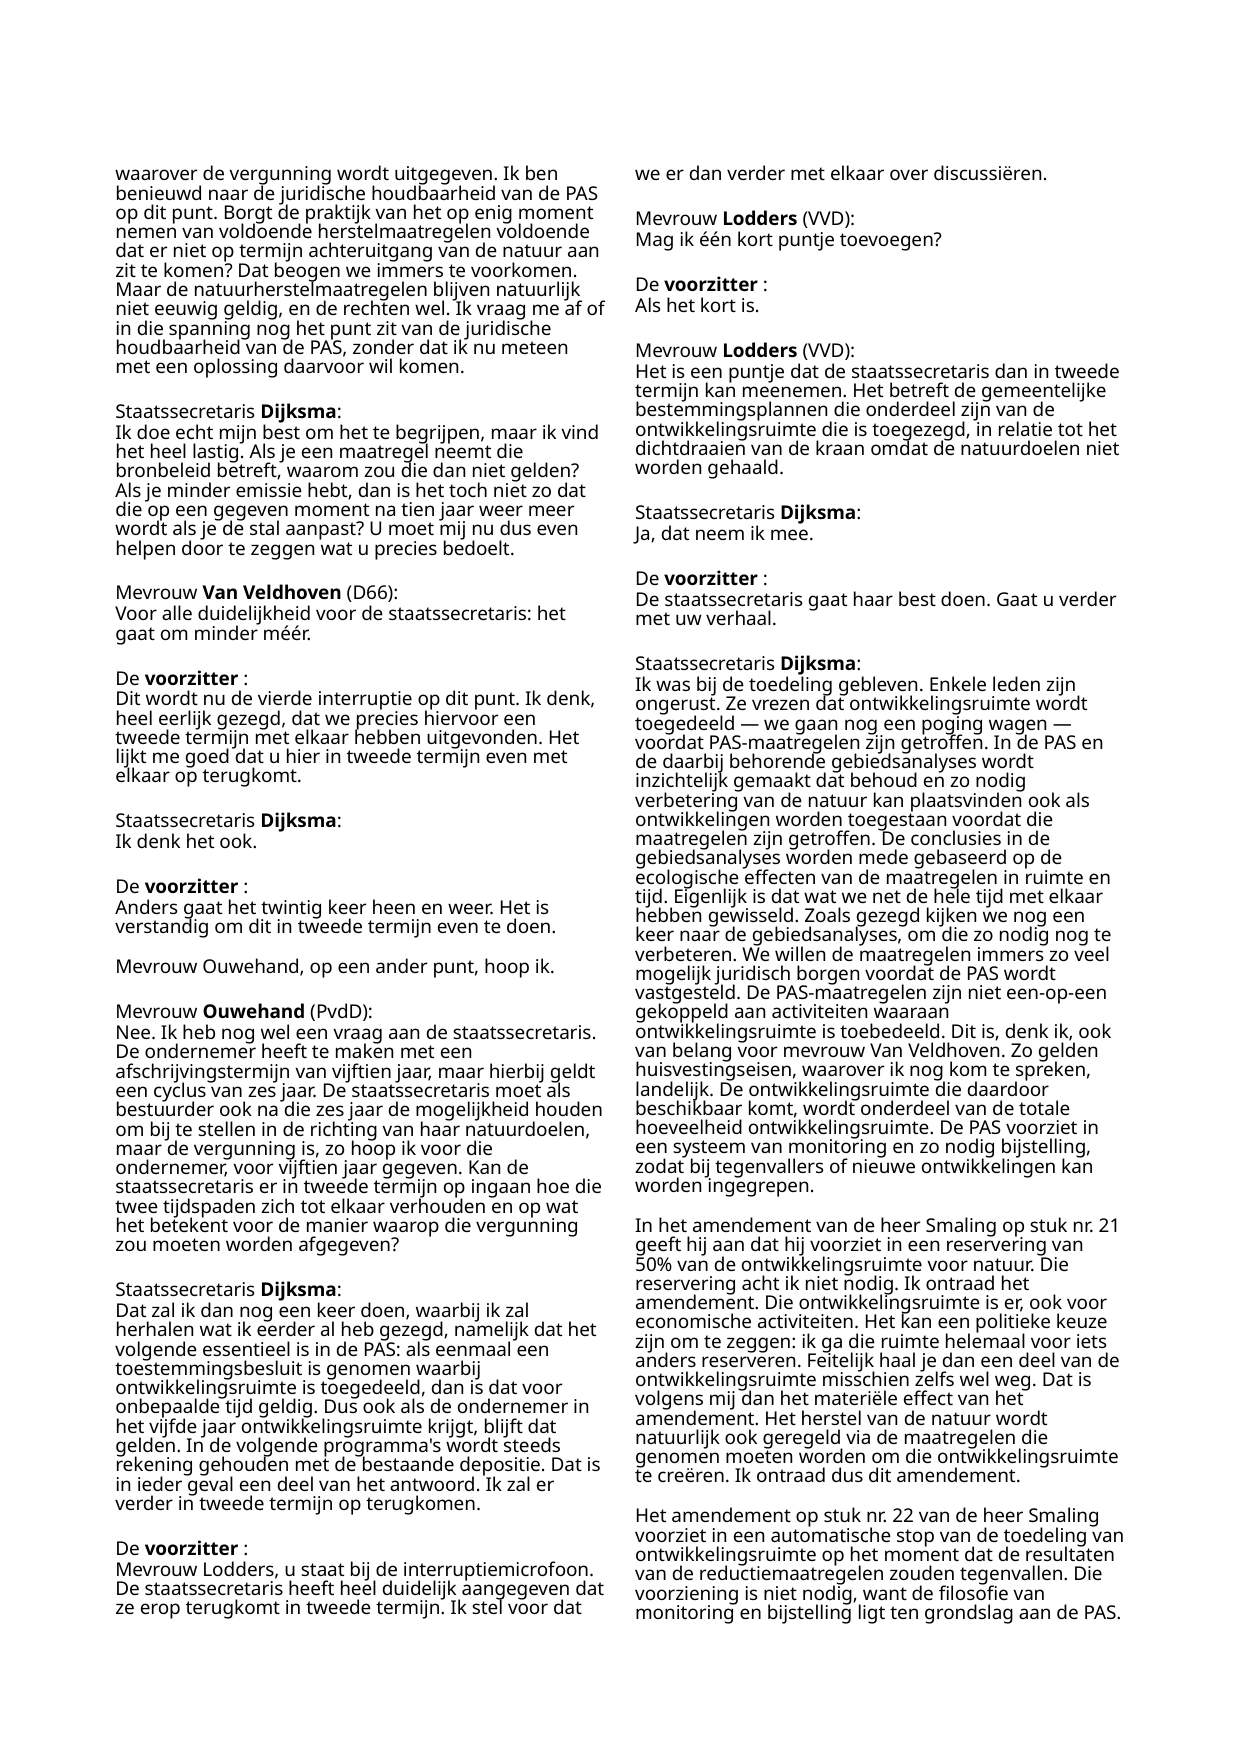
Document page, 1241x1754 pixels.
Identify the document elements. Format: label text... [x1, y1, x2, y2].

text Anders gaat het twintig keer heen en weer. Het is verstandig om dit in tweede termijn even te doen. [115, 899, 605, 938]
text De voorzitter : [115, 1535, 605, 1561]
text Voor alle duidelijkheid voor de staatssecretaris: het gaat om minder méér. [115, 605, 605, 644]
text Het amendement op stuk nr. 22 van de heer Smaling voorziet in een automatische stop van de toedeling van ontwikkelingsruimte op het moment dat de resultaten van de reductiemaatregelen zouden tegenvallen. Die voorziening is niet nodig, want de filosofie van monitoring en bijstelling ligt ten grondslag aan de PAS. [635, 1507, 1125, 1623]
text Nee. Ik heb nog wel een vraag aan de staatssecretaris. De ondernemer heeft te maken met een afschrijvingstermijn van vijftien jaar, maar hierbij geldt een cyclus van zes jaar. De staatssecretaris moet als bestuurder ook na die zes jaar de mogelijkheid houden om bij te stellen in de richting van haar natuurdoelen, maar de vergunning is, zo hoop ik voor die ondernemer, voor vijftien jaar gegeven. Kan de staatssecretaris er in tweede termijn op ingaan hoe die twee tijdspaden zich tot elkaar verhouden en op wat het betekent voor de manier waarop die vergunning zou moeten worden afgegeven? [115, 1024, 605, 1256]
text Mag ik één kort puntje toevoegen? [635, 231, 1125, 250]
text we er dan verder met elkaar over discussiëren. [635, 165, 1125, 184]
text Mevrouw Lodders (VVD): [635, 205, 1125, 231]
text De voorzitter : [635, 271, 1125, 297]
text De staatssecretaris gaat haar best doen. Gaat u verder met uw verhaal. [635, 591, 1125, 629]
text De voorzitter : [635, 565, 1125, 591]
text Staatssecretaris Dijksma: [635, 650, 1125, 676]
text Mevrouw Ouwehand, op een ander punt, hoop ik. [115, 958, 605, 978]
text Staatssecretaris Dijksma: [115, 398, 605, 424]
text Het is een puntje dat de staatssecretaris dan in tweede termijn kan meenemen. Het betreft de gemeentelijke bestemmingsplannen die onderdeel zijn van de ontwikkelingsruimte die is toegezegd, in relatie tot het dichtdraaien van de kraan omdat de natuurdoelen niet worden gehaald. [635, 363, 1125, 478]
text De voorzitter : [115, 873, 605, 899]
text Ik denk het ook. [115, 833, 605, 853]
text Staatssecretaris Dijksma: [115, 808, 605, 833]
text Mevrouw Van Veldhoven (D66): [115, 579, 605, 605]
text Dit wordt nu de vierde interruptie op dit punt. Ik denk, heel eerlijk gezegd, dat we precies hiervoor een tweede termijn met elkaar hebben uitgevonden. Het lijkt me goed dat u hier in tweede termijn even met elkaar op terugkomt. [115, 690, 605, 787]
text waarover de vergunning wordt uitgegeven. Ik ben benieuwd naar de juridische houdbaarheid van de PAS op dit punt. Borgt de praktijk van het op enig moment nemen van voldoende herstelmaatregelen voldoende dat er niet op termijn achteruitgang van de natuur aan zit te komen? Dat beogen we immers te voorkomen. Maar de natuurherstelmaatregelen blijven natuurlijk niet eeuwig geldig, en de rechten wel. Ik vraag me af of in die spanning nog het punt zit van de juridische houdbaarheid van de PAS, zonder dat ik nu meteen met een oplossing daarvoor wil komen. [115, 165, 605, 377]
text Mevrouw Lodders, u staat bij de interruptiemicrofoon. De staatssecretaris heeft heel duidelijk aangegeven dat ze erop terugkomt in tweede termijn. Ik stel voor dat [115, 1561, 605, 1618]
text Ja, dat neem ik mee. [635, 525, 1125, 544]
text Dat zal ik dan nog een keer doen, waarbij ik zal herhalen wat ik eerder al heb gezegd, namelijk dat het volgende essentieel is in de PAS: als eenmaal een toestemmingsbesluit is genomen waarbij ontwikkelingsruimte is toegedeeld, dan is dat voor onbepaalde tijd geldig. Dus ook als de ondernemer in het vijfde jaar ontwikkelingsruimte krijgt, blijft dat gelden. In de volgende programma's wordt steeds rekening gehouden met de bestaande depositie. Dat is in ieder geval een deel van het antwoord. Ik zal er verder in tweede termijn op terugkomen. [115, 1302, 605, 1514]
text Ik was bij de toedeling gebleven. Enkele leden zijn ongerust. Ze vrezen dat ontwikkelingsruimte wordt toegedeeld — we gaan nog een poging wagen — voordat PAS-maatregelen zijn getroffen. In de PAS en de daarbij behorende gebiedsanalyses wordt inzichtelijk gemaakt dat behoud en zo nodig verbetering van de natuur kan plaatsvinden ook als ontwikkelingen worden toegestaan voordat die maatregelen zijn getroffen. De conclusies in de gebiedsanalyses worden mede gebaseerd op de ecologische effecten van de maatregelen in ruimte en tijd. Eigenlijk is dat wat we net de hele tijd met elkaar hebben gewisseld. Zoals gezegd kijken we nog een keer naar de gebiedsanalyses, om die zo nodig nog te verbeteren. We willen de maatregelen immers zo veel mogelijk juridisch borgen voordat de PAS wordt vastgesteld. De PAS-maatregelen zijn niet een-op-een gekoppeld aan activiteiten waaraan ontwikkelingsruimte is toebedeeld. Dit is, denk ik, ook van belang voor mevrouw Van Veldhoven. Zo gelden huisvestingseisen, waarover ik nog kom te spreken, landelijk. De ontwikkelingsruimte die daardoor beschikbaar komt, wordt onderdeel van de totale hoeveelheid ontwikkelingsruimte. De PAS voorziet in een systeem van monitoring en zo nodig bijstelling, zodat bij tegenvallers of nieuwe ontwikkelingen kan worden ingegrepen. [635, 676, 1125, 1196]
text Mevrouw Lodders (VVD): [635, 337, 1125, 363]
text Mevrouw Ouwehand (PvdD): [115, 998, 605, 1024]
text Staatssecretaris Dijksma: [635, 499, 1125, 525]
text Als het kort is. [635, 297, 1125, 316]
text De voorzitter : [115, 665, 605, 690]
text In het amendement van de heer Smaling op stuk nr. 21 geeft hij aan dat hij voorziet in een reservering van 50% van de ontwikkelingsruimte voor natuur. Die reservering acht ik niet nodig. Ik ontraad het amendement. Die ontwikkelingsruimte is er, ook voor economische activiteiten. Het kan een politieke keuze zijn om te zeggen: ik ga die ruimte helemaal voor iets anders reserveren. Feitelijk haal je dan een deel van de ontwikkelingsruimte misschien zelfs wel weg. Dat is volgens mij dan het materiële effect van het amendement. Het herstel van de natuur wordt natuurlijk ook geregeld via de maatregelen die genomen moeten worden om die ontwikkelingsruimte te creëren. Ik ontraad dus dit amendement. [635, 1217, 1125, 1487]
text Staatssecretaris Dijksma: [115, 1276, 605, 1302]
text Ik doe echt mijn best om het te begrijpen, maar ik vind het heel lastig. Als je een maatregel neemt die bronbeleid betreft, waarom zou die dan niet gelden? Als je minder emissie hebt, dan is het toch niet zo dat die op een gegeven moment na tien jaar weer meer wordt als je de stal aanpast? U moet mij nu dus even helpen door te zeggen wat u precies bedoelt. [115, 424, 605, 559]
